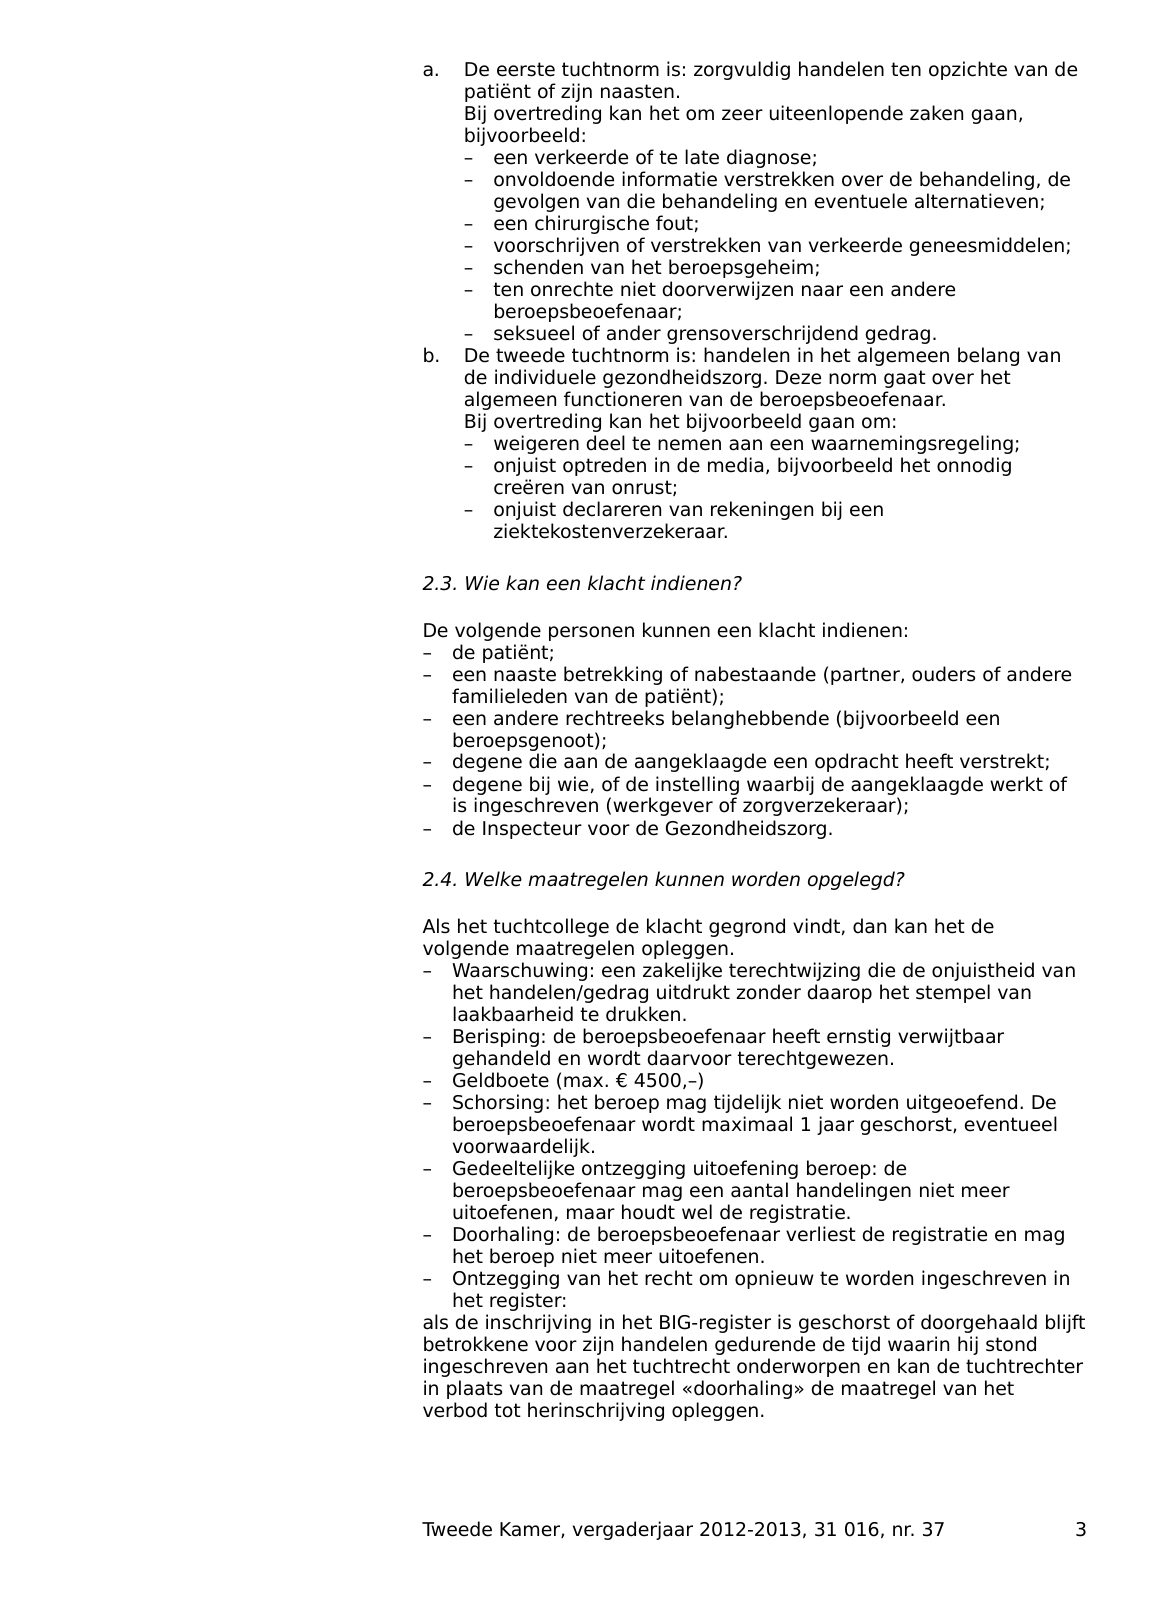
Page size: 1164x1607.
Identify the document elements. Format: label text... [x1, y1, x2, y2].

text b. De tweede tuchtnorm is: handelen in het algemeen belang van de individuele gezondheidszorg. Deze norm gaat over het algemeen functioneren van de beroepsbeoefenaar. [422, 345, 1087, 411]
text Als het tuchtcollege de klacht gegrond vindt, dan kan het de volgende maatregelen opleggen. [422, 916, 1087, 960]
text – een andere rechtreeks belanghebbende (bijvoorbeeld een beroepsgenoot); [422, 707, 1087, 751]
text – weigeren deel te nemen aan een waarnemingsregeling; [464, 433, 1087, 455]
text – Berisping: de beroepsbeoefenaar heeft ernstig verwijtbaar gehandeld en wordt daarvoor terechtgewezen. [422, 1026, 1087, 1070]
text – een verkeerde of te late diagnose; [464, 147, 1087, 169]
text – ten onrechte niet doorverwijzen naar een andere beroepsbeoefenaar; [464, 279, 1087, 323]
text – Waarschuwing: een zakelijke terechtwijzing die de onjuistheid van het handelen/gedrag uitdrukt zonder daarop het stempel van laakbaarheid te drukken. [422, 960, 1087, 1026]
text a. De eerste tuchtnorm is: zorgvuldig handelen ten opzichte van de patiënt of zijn naasten. [422, 59, 1087, 103]
text Bij overtreding kan het bijvoorbeeld gaan om: [464, 411, 1087, 433]
text – de patiënt; [422, 642, 1087, 663]
subtitle 2.4. Welke maatregelen kunnen worden opgelegd? [422, 869, 1087, 891]
text Bij overtreding kan het om zeer uiteenlopende zaken gaan, bijvoorbeeld: [464, 103, 1087, 147]
text – de Inspecteur voor de Gezondheidszorg. [422, 817, 1087, 839]
text – seksueel of ander grensoverschrijdend gedrag. [464, 323, 1087, 345]
text – schenden van het beroepsgeheim; [464, 257, 1087, 279]
text – onjuist declareren van rekeningen bij een ziektekostenverzekeraar. [464, 499, 1087, 543]
text – een chirurgische fout; [464, 213, 1087, 235]
text – een naaste betrekking of nabestaande (partner, ouders of andere familieleden van de patiënt); [422, 663, 1087, 707]
text – Doorhaling: de beroepsbeoefenaar verliest de registratie en mag het beroep niet meer uitoefenen. [422, 1224, 1087, 1268]
text – Schorsing: het beroep mag tijdelijk niet worden uitgeoefend. De beroepsbeoefenaar wordt maximaal 1 jaar geschorst, eventueel voorwaardelijk. [422, 1092, 1087, 1158]
text – onvoldoende informatie verstrekken over de behandeling, de gevolgen van die behandeling en eventuele alternatieven; [464, 169, 1087, 213]
text – Gedeeltelijke ontzegging uitoefening beroep: de beroepsbeoefenaar mag een aantal handelingen niet meer uitoefenen, maar houdt wel de registratie. [422, 1158, 1087, 1224]
subtitle 2.3. Wie kan een klacht indienen? [422, 573, 1087, 594]
text De volgende personen kunnen een klacht indienen: [422, 619, 1087, 642]
text – degene die aan de aangeklaagde een opdracht heeft verstrekt; [422, 751, 1087, 773]
text – Ontzegging van het recht om opnieuw te worden ingeschreven in het register: [422, 1268, 1087, 1312]
text – onjuist optreden in de media, bijvoorbeeld het onnodig creëren van onrust; [464, 455, 1087, 499]
text – degene bij wie, of de instelling waarbij de aangeklaagde werkt of is ingeschreven (werkgever of zorgverzekeraar); [422, 773, 1087, 817]
text – Geldboete (max. € 4500,–) [422, 1070, 1087, 1092]
text – voorschrijven of verstrekken van verkeerde geneesmiddelen; [464, 235, 1087, 257]
text als de inschrijving in het BIG-register is geschorst of doorgehaald blijft betrokkene voor zijn handelen gedurende de tijd waarin hij stond ingeschreven aan het tuchtrecht onderworpen en kan de tuchtrechter in plaats van de maatregel «doorhaling» de maatregel van het verbod tot herinschrijving opleggen. [422, 1312, 1087, 1422]
